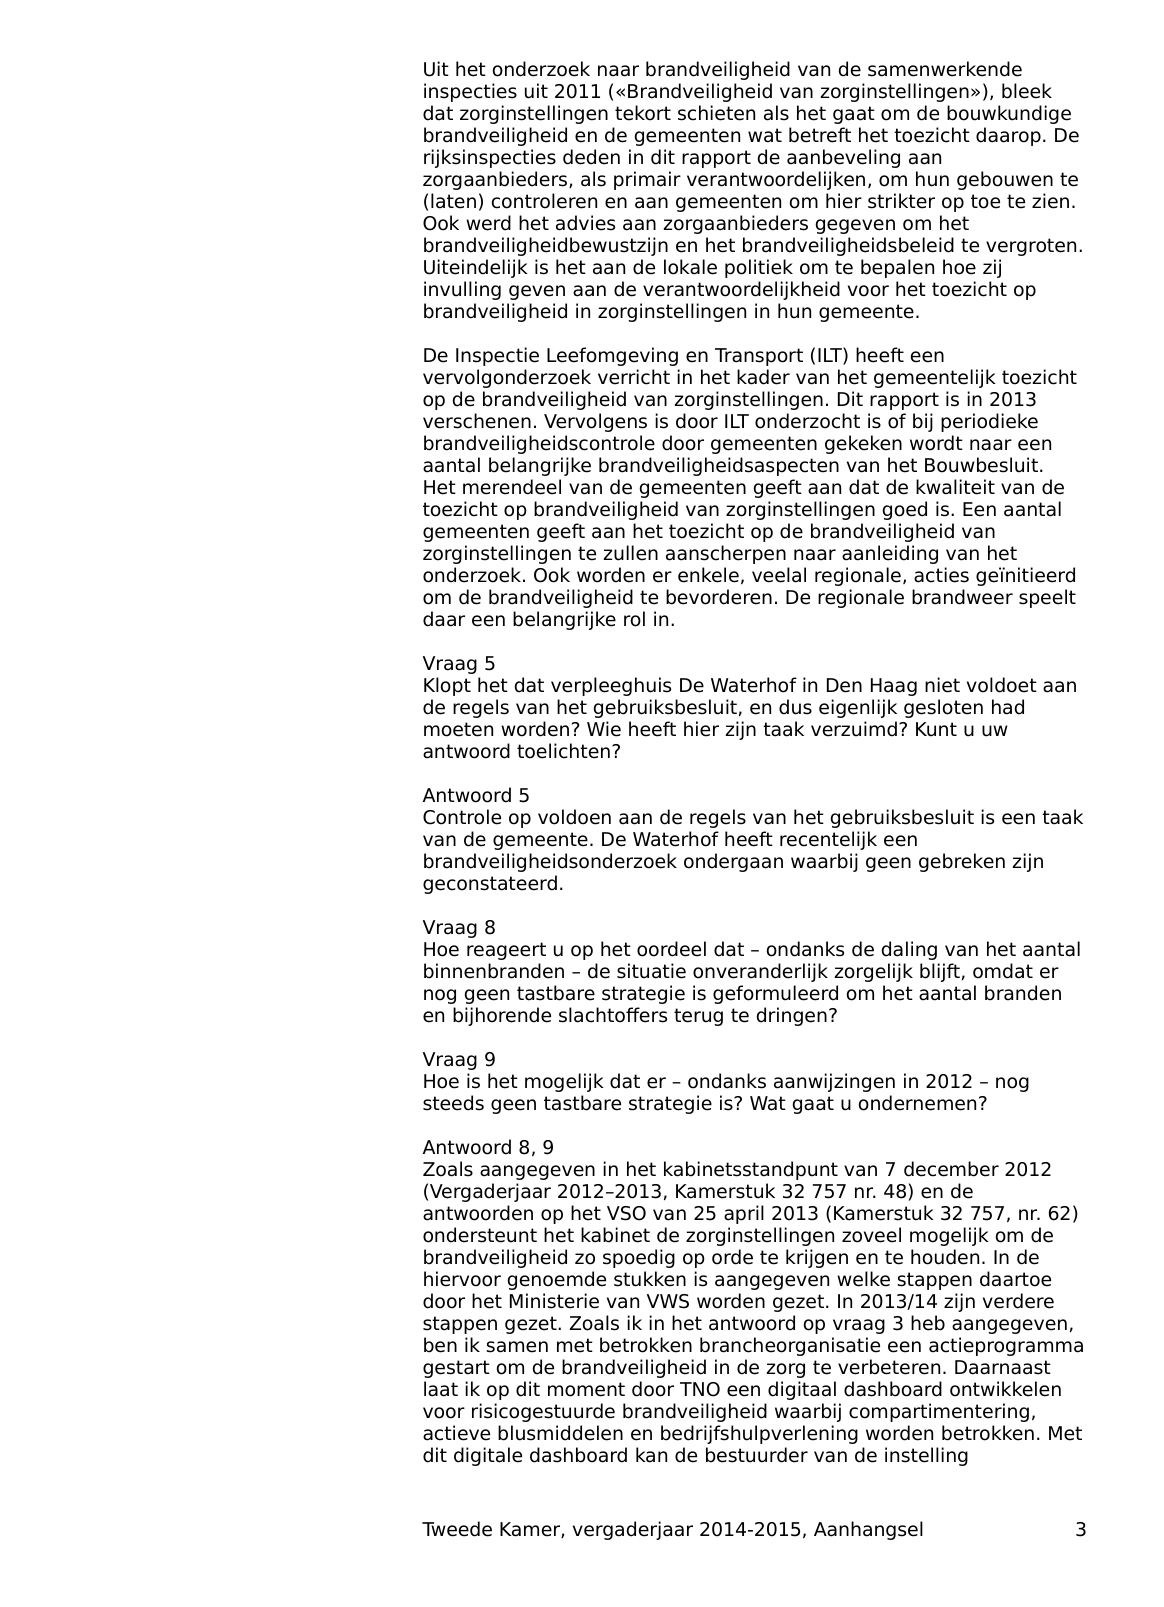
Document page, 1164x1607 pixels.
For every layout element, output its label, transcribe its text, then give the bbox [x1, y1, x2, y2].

text Vraag 9 [422, 1049, 1087, 1071]
text Het merendeel van de gemeenten geeft aan dat de kwaliteit van de toezicht op brandveiligheid van zorginstellingen goed is. Een aantal gemeenten geeft aan het toezicht op de brandveiligheid van zorginstellingen te zullen aanscherpen naar aanleiding van het onderzoek. Ook worden er enkele, veelal regionale, acties geïnitieerd om de brandveiligheid te bevorderen. De regionale brandweer speelt daar een belangrijke rol in. [422, 477, 1087, 631]
text Antwoord 5 [422, 785, 1087, 807]
text Controle op voldoen aan de regels van het gebruiksbesluit is een taak van de gemeente. De Waterhof heeft recentelijk een brandveiligheidsonderzoek ondergaan waarbij geen gebreken zijn geconstateerd. [422, 807, 1087, 895]
text Vraag 5 [422, 653, 1087, 675]
text Antwoord 8, 9 [422, 1137, 1087, 1159]
text Hoe reageert u op het oordeel dat – ondanks de daling van het aantal binnenbranden – de situatie onveranderlijk zorgelijk blijft, omdat er nog geen tastbare strategie is geformuleerd om het aantal branden en bijhorende slachtoffers terug te dringen? [422, 939, 1087, 1027]
text Zoals aangegeven in het kabinetsstandpunt van 7 december 2012 (Vergaderjaar 2012–2013, Kamerstuk 32 757 nr. 48) en de antwoorden op het VSO van 25 april 2013 (Kamerstuk 32 757, nr. 62) ondersteunt het kabinet de zorginstellingen zoveel mogelijk om de brandveiligheid zo spoedig op orde te krijgen en te houden. In de hiervoor genoemde stukken is aangegeven welke stappen daartoe door het Ministerie van VWS worden gezet. In 2013/14 zijn verdere stappen gezet. Zoals ik in het antwoord op vraag 3 heb aangegeven, ben ik samen met betrokken brancheorganisatie een actieprogramma gestart om de brandveiligheid in de zorg te verbeteren. Daarnaast laat ik op dit moment door TNO een digitaal dashboard ontwikkelen voor risicogestuurde brandveiligheid waarbij compartimentering, actieve blusmiddelen en bedrijfshulpverlening worden betrokken. Met dit digitale dashboard kan de bestuurder van de instelling [422, 1159, 1087, 1467]
text Klopt het dat verpleeghuis De Waterhof in Den Haag niet voldoet aan de regels van het gebruiksbesluit, en dus eigenlijk gesloten had moeten worden? Wie heeft hier zijn taak verzuimd? Kunt u uw antwoord toelichten? [422, 675, 1087, 763]
text Hoe is het mogelijk dat er – ondanks aanwijzingen in 2012 – nog steeds geen tastbare strategie is? Wat gaat u ondernemen? [422, 1071, 1087, 1115]
text De Inspectie Leefomgeving en Transport (ILT) heeft een vervolgonderzoek verricht in het kader van het gemeentelijk toezicht op de brandveiligheid van zorginstellingen. Dit rapport is in 2013 verschenen. Vervolgens is door ILT onderzocht is of bij periodieke brandveiligheidscontrole door gemeenten gekeken wordt naar een aantal belangrijke brandveiligheidsaspecten van het Bouwbesluit. [422, 345, 1087, 477]
text Vraag 8 [422, 917, 1087, 939]
text Uit het onderzoek naar brandveiligheid van de samenwerkende inspecties uit 2011 («Brandveiligheid van zorginstellingen»), bleek dat zorginstellingen tekort schieten als het gaat om de bouwkundige brandveiligheid en de gemeenten wat betreft het toezicht daarop. De rijksinspecties deden in dit rapport de aanbeveling aan zorgaanbieders, als primair verantwoordelijken, om hun gebouwen te (laten) controleren en aan gemeenten om hier strikter op toe te zien. Ook werd het advies aan zorgaanbieders gegeven om het brandveiligheidbewustzijn en het brandveiligheidsbeleid te vergroten. Uiteindelijk is het aan de lokale politiek om te bepalen hoe zij invulling geven aan de verantwoordelijkheid voor het toezicht op brandveiligheid in zorginstellingen in hun gemeente. [422, 59, 1087, 323]
